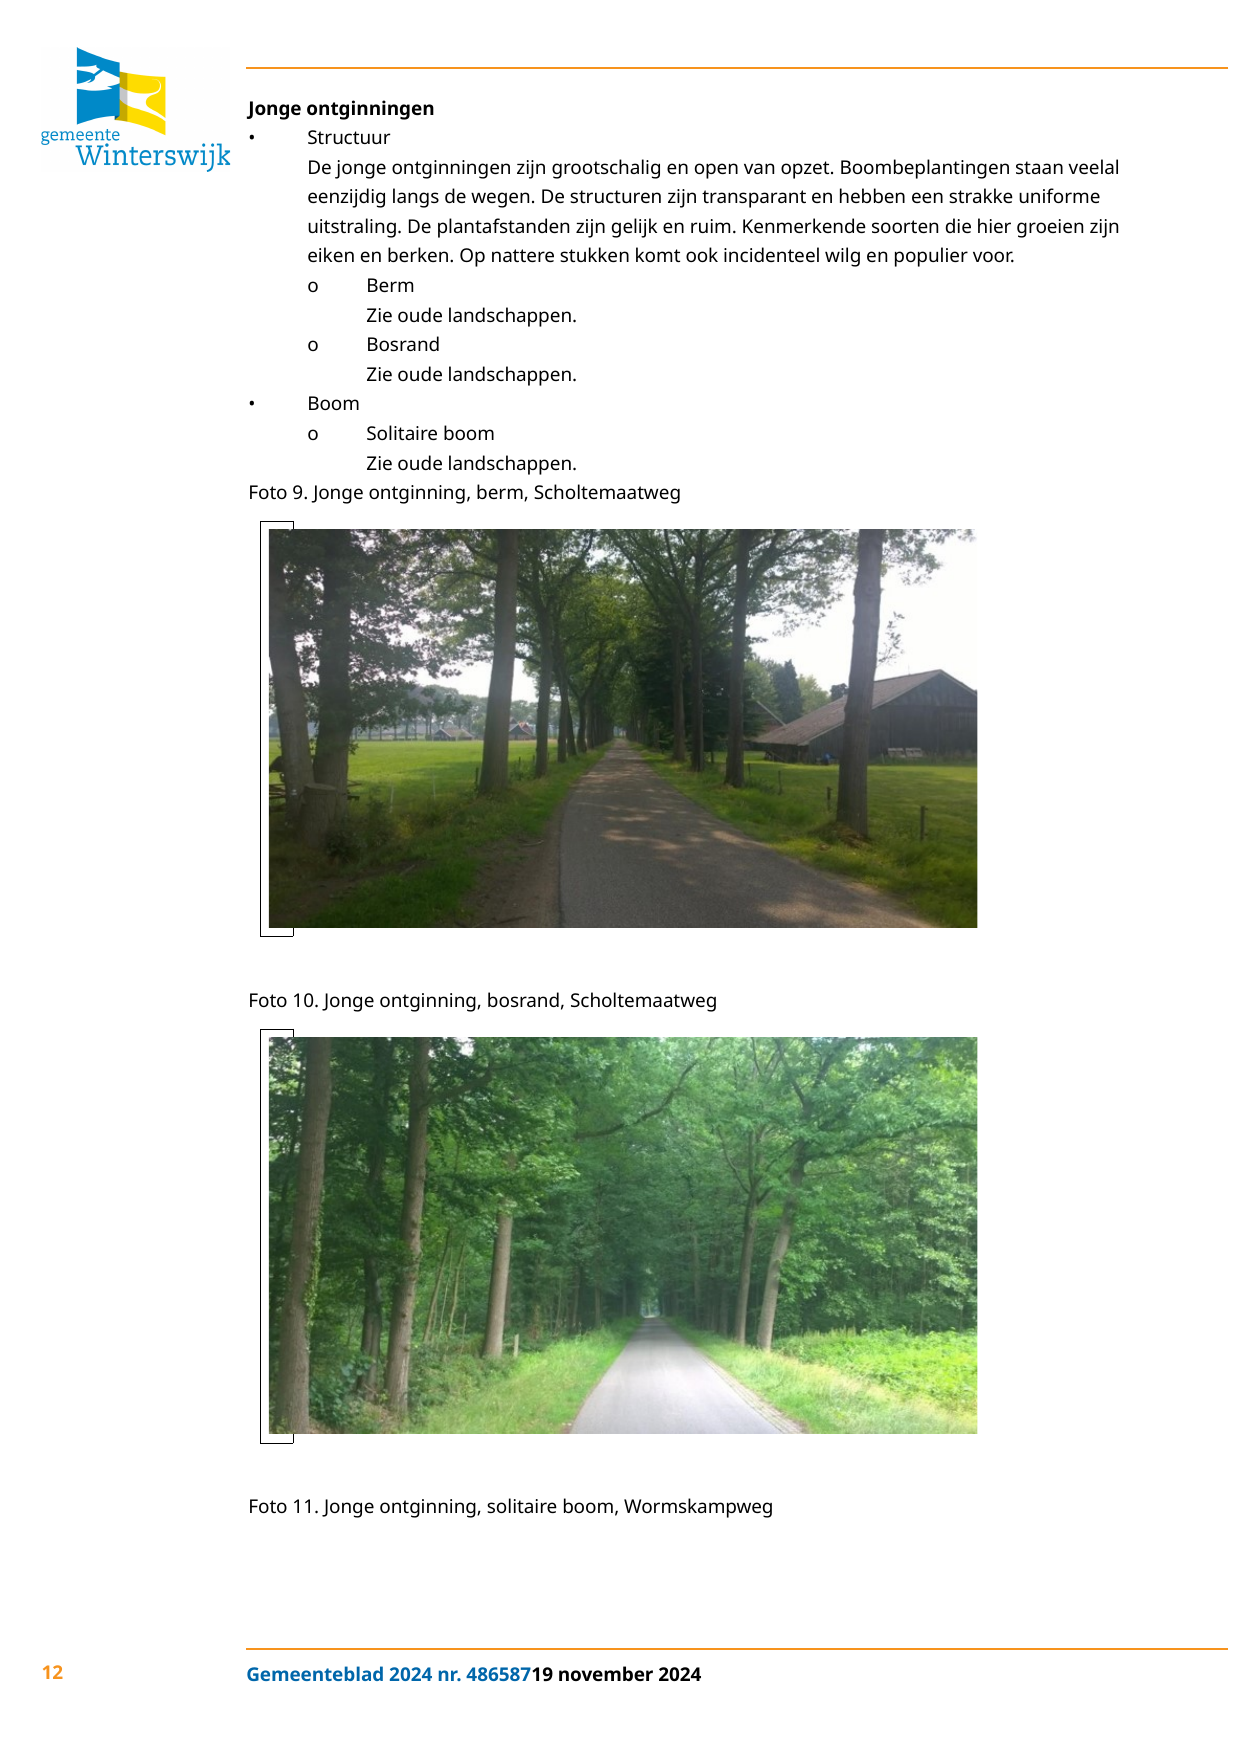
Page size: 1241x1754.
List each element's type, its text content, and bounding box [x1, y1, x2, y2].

picture [268, 1037, 978, 1434]
text Foto 9. Jonge ontginning, berm, Scholtemaatweg [248, 479, 1152, 505]
list Zie oude landschappen. [307, 302, 1152, 328]
picture [41, 47, 231, 172]
list Zie oude landschappen. [307, 450, 1152, 476]
list Bosrand [307, 331, 1152, 357]
list Solitaire boom [307, 420, 1152, 446]
list Boom [248, 391, 1152, 416]
list Berm [307, 272, 1152, 298]
text Foto 11. Jonge ontginning, solitaire boom, Wormskampweg [248, 1494, 1152, 1519]
text Foto 10. Jonge ontginning, bosrand, Scholtemaatweg [248, 987, 1152, 1013]
list De jonge ontginningen zijn grootschalig en open van opzet. Boombeplantingen staan veelal eenzijdig langs de wegen. De structuren zijn transparant en hebben een strakke uniforme uitstraling. De plantafstanden zijn gelijk en ruim. Kenmerkende soorten die hier groeien zijn eiken en berken. Op nattere stukken komt ook incidenteel wilg en populier voor. [248, 154, 1152, 268]
list Structuur [248, 124, 1152, 150]
list Zie oude landschappen. [307, 361, 1152, 387]
picture [225, 153, 231, 162]
text Jonge ontginningen [248, 95, 1152, 121]
picture [268, 529, 978, 928]
